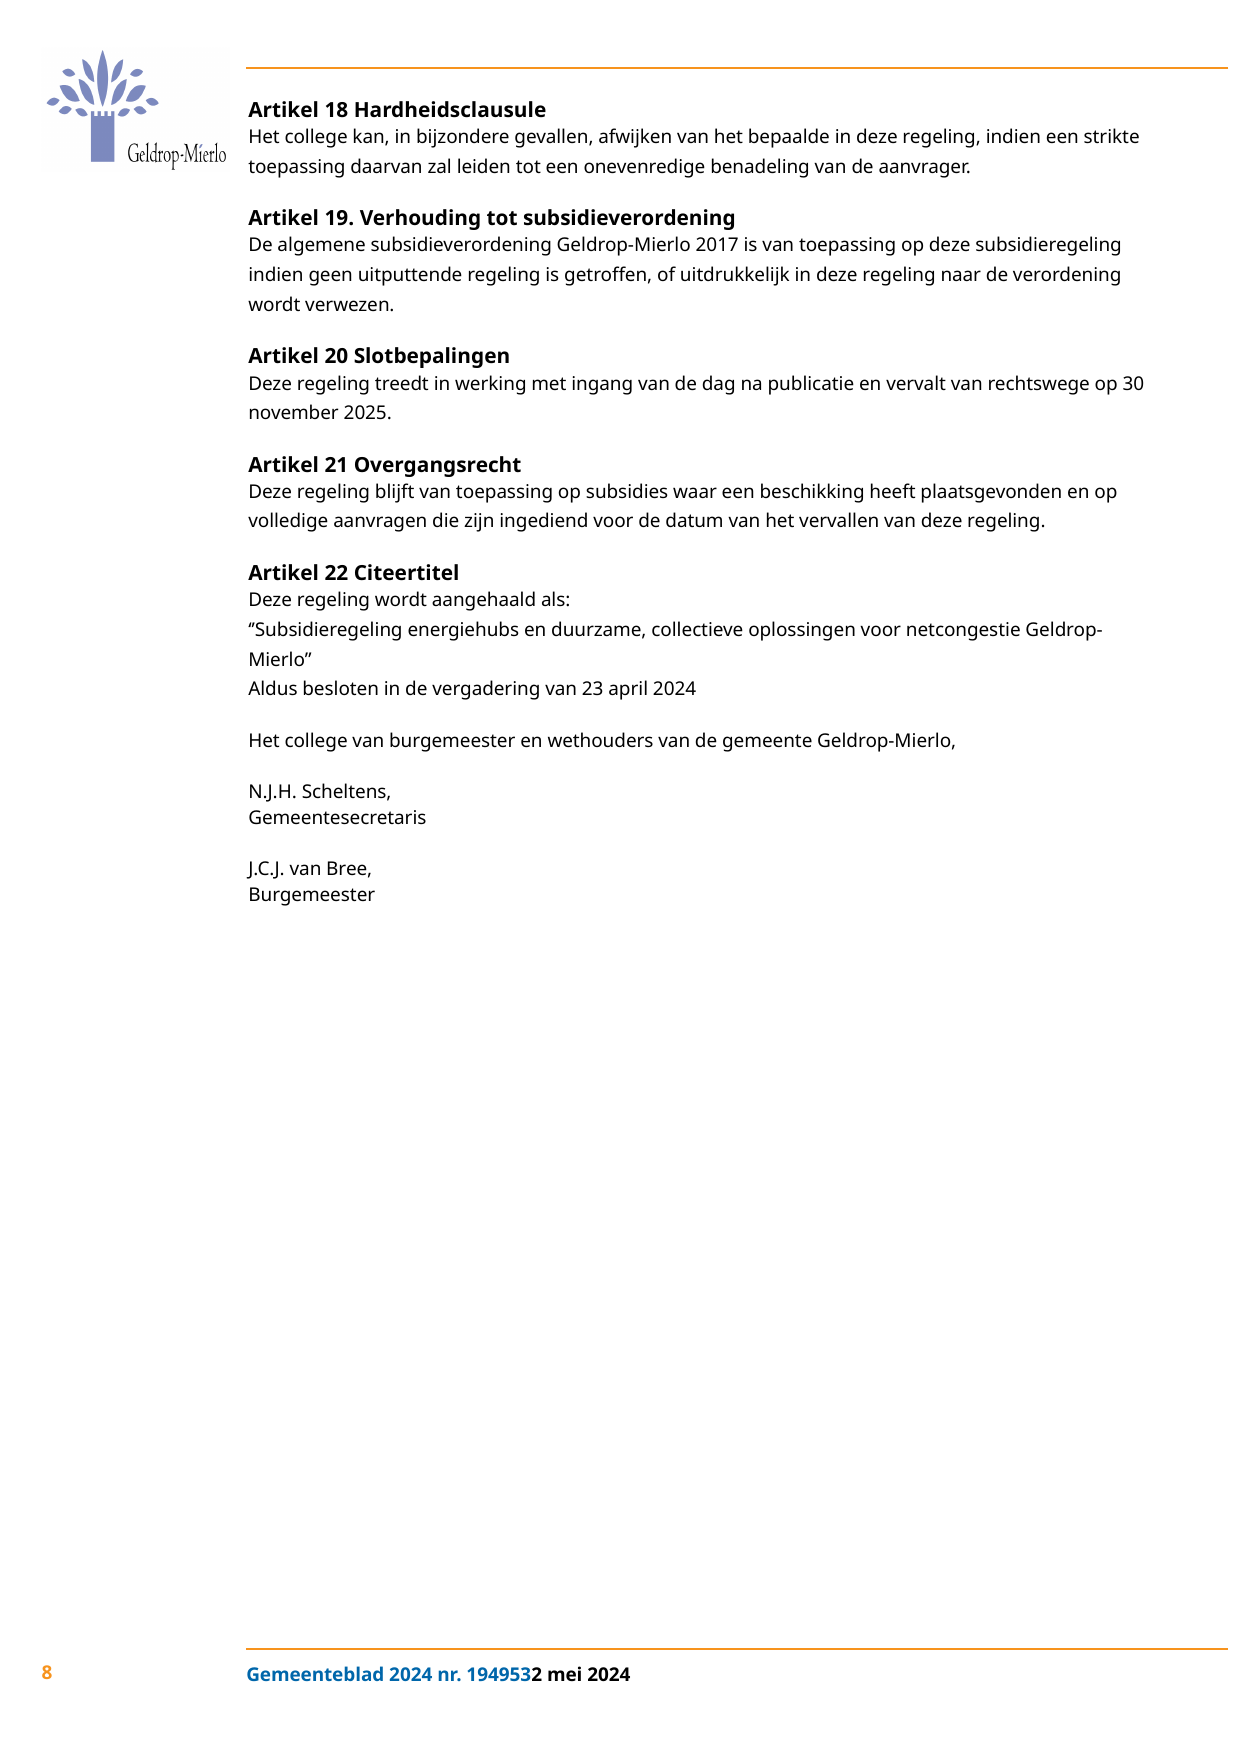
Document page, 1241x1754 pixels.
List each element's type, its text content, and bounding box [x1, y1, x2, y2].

text Aldus besloten in de vergadering van 23 april 2024 [248, 675, 1152, 701]
text Het college van burgemeester en wethouders van de gemeente Geldrop-Mierlo, [248, 727, 1152, 752]
text Artikel 22 Citeertitel [248, 558, 1152, 587]
text Artikel 21 Overgangsrecht [248, 450, 1152, 478]
text Deze regeling blijft van toepassing op subsidies waar een beschikking heeft plaatsgevonden en op volledige aanvragen die zijn ingediend voor de datum van het vervallen van deze regeling. [248, 478, 1152, 533]
text Deze regeling wordt aangehaald als: [248, 587, 1152, 612]
text Gemeentesecretaris [248, 804, 1152, 830]
text Burgemeester [248, 881, 1152, 907]
picture [41, 47, 231, 172]
text Het college kan, in bijzondere gevallen, afwijken van het bepaalde in deze regeling, indien een strikte toepassing daarvan zal leiden tot een onevenredige benadeling van de aanvrager. [248, 123, 1152, 178]
text N.J.H. Scheltens, [248, 778, 1152, 804]
text Artikel 20 Slotbepalingen [248, 341, 1152, 370]
text Deze regeling treedt in werking met ingang van de dag na publicatie en vervalt van rechtswege op 30 november 2025. [248, 370, 1152, 425]
text J.C.J. van Bree, [248, 855, 1152, 881]
text Artikel 18 Hardheidsclausule [248, 95, 1152, 123]
text ‘’Subsidieregeling energiehubs en duurzame, collectieve oplossingen voor netcongestie Geldrop-Mierlo” [248, 616, 1152, 671]
text De algemene subsidieverordening Geldrop-Mierlo 2017 is van toepassing op deze subsidieregeling indien geen uitputtende regeling is getroffen, of uitdrukkelijk in deze regeling naar de verordening wordt verwezen. [248, 232, 1152, 317]
text Artikel 19. Verhouding tot subsidieverordening [248, 203, 1152, 232]
